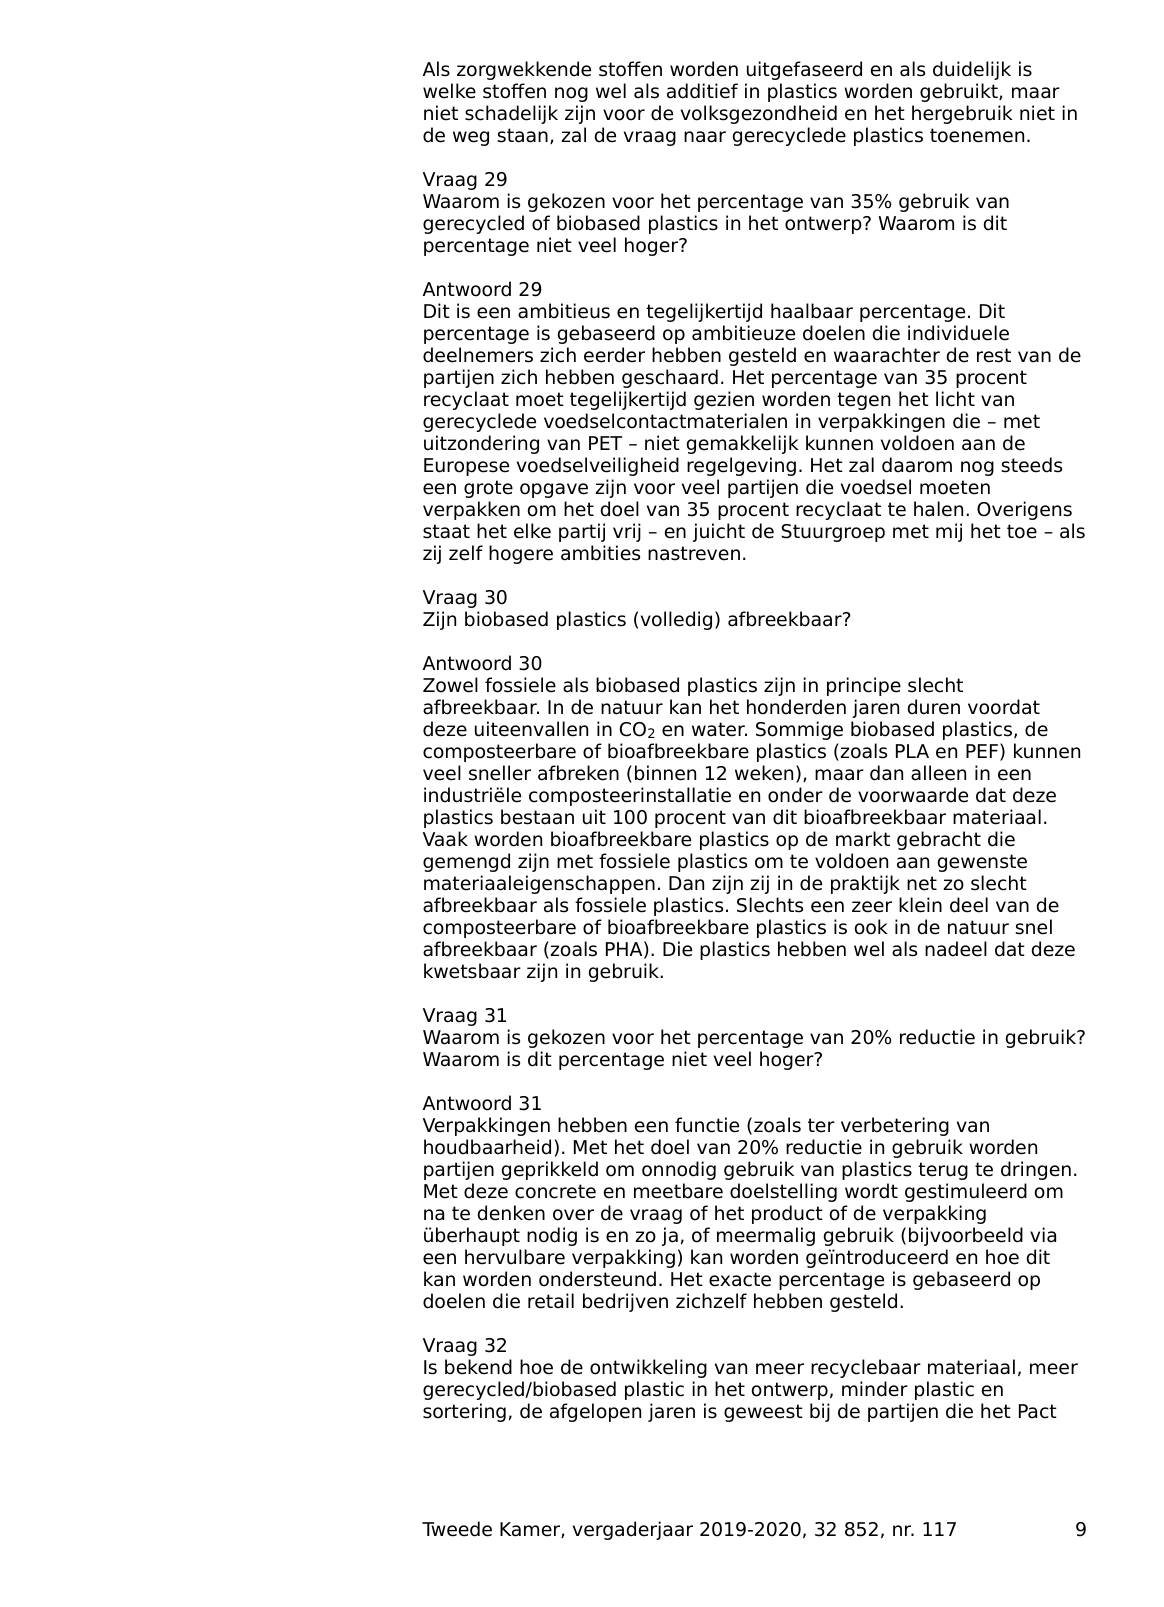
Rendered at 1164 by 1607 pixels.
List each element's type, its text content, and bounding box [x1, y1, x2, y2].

text Waarom is gekozen voor het percentage van 35% gebruik van gerecycled of biobased plastics in het ontwerp? Waarom is dit percentage niet veel hoger? [422, 191, 1087, 257]
text Vraag 31 [422, 1005, 1087, 1027]
text Antwoord 30 [422, 653, 1087, 675]
text Vraag 32 [422, 1335, 1087, 1357]
text Is bekend hoe de ontwikkeling van meer recyclebaar materiaal, meer gerecycled/biobased plastic in het ontwerp, minder plastic en sortering, de afgelopen jaren is geweest bij de partijen die het Pact [422, 1357, 1087, 1423]
text Dit is een ambitieus en tegelijkertijd haalbaar percentage. Dit percentage is gebaseerd op ambitieuze doelen die individuele deelnemers zich eerder hebben gesteld en waarachter de rest van de partijen zich hebben geschaard. Het percentage van 35 procent recyclaat moet tegelijkertijd gezien worden tegen het licht van gerecyclede voedselcontactmaterialen in verpakkingen die – met uitzondering van PET – niet gemakkelijk kunnen voldoen aan de Europese voedselveiligheid regelgeving. Het zal daarom nog steeds een grote opgave zijn voor veel partijen die voedsel moeten verpakken om het doel van 35 procent recyclaat te halen. Overigens staat het elke partij vrij – en juicht de Stuurgroep met mij het toe – als zij zelf hogere ambities nastreven. [422, 301, 1087, 565]
text Waarom is gekozen voor het percentage van 20% reductie in gebruik? Waarom is dit percentage niet veel hoger? [422, 1027, 1087, 1071]
text Antwoord 29 [422, 279, 1087, 301]
text Zijn biobased plastics (volledig) afbreekbaar? [422, 609, 1087, 631]
text Vraag 30 [422, 587, 1087, 609]
text Vraag 29 [422, 169, 1087, 191]
text Verpakkingen hebben een functie (zoals ter verbetering van houdbaarheid). Met het doel van 20% reductie in gebruik worden partijen geprikkeld om onnodig gebruik van plastics terug te dringen. Met deze concrete en meetbare doelstelling wordt gestimuleerd om na te denken over de vraag of het product of de verpakking überhaupt nodig is en zo ja, of meermalig gebruik (bijvoorbeeld via een hervulbare verpakking) kan worden geïntroduceerd en hoe dit kan worden ondersteund. Het exacte percentage is gebaseerd op doelen die retail bedrijven zichzelf hebben gesteld. [422, 1115, 1087, 1313]
text Zowel fossiele als biobased plastics zijn in principe slecht afbreekbaar. In de natuur kan het honderden jaren duren voordat deze uiteenvallen in CO2 en water. Sommige biobased plastics, de composteerbare of bioafbreekbare plastics (zoals PLA en PEF) kunnen veel sneller afbreken (binnen 12 weken), maar dan alleen in een industriële composteerinstallatie en onder de voorwaarde dat deze plastics bestaan uit 100 procent van dit bioafbreekbaar materiaal. Vaak worden bioafbreekbare plastics op de markt gebracht die gemengd zijn met fossiele plastics om te voldoen aan gewenste materiaaleigenschappen. Dan zijn zij in de praktijk net zo slecht afbreekbaar als fossiele plastics. Slechts een zeer klein deel van de composteerbare of bioafbreekbare plastics is ook in de natuur snel afbreekbaar (zoals PHA). Die plastics hebben wel als nadeel dat deze kwetsbaar zijn in gebruik. [422, 675, 1087, 983]
text Als zorgwekkende stoffen worden uitgefaseerd en als duidelijk is welke stoffen nog wel als additief in plastics worden gebruikt, maar niet schadelijk zijn voor de volksgezondheid en het hergebruik niet in de weg staan, zal de vraag naar gerecyclede plastics toenemen. [422, 59, 1087, 147]
text Antwoord 31 [422, 1093, 1087, 1115]
